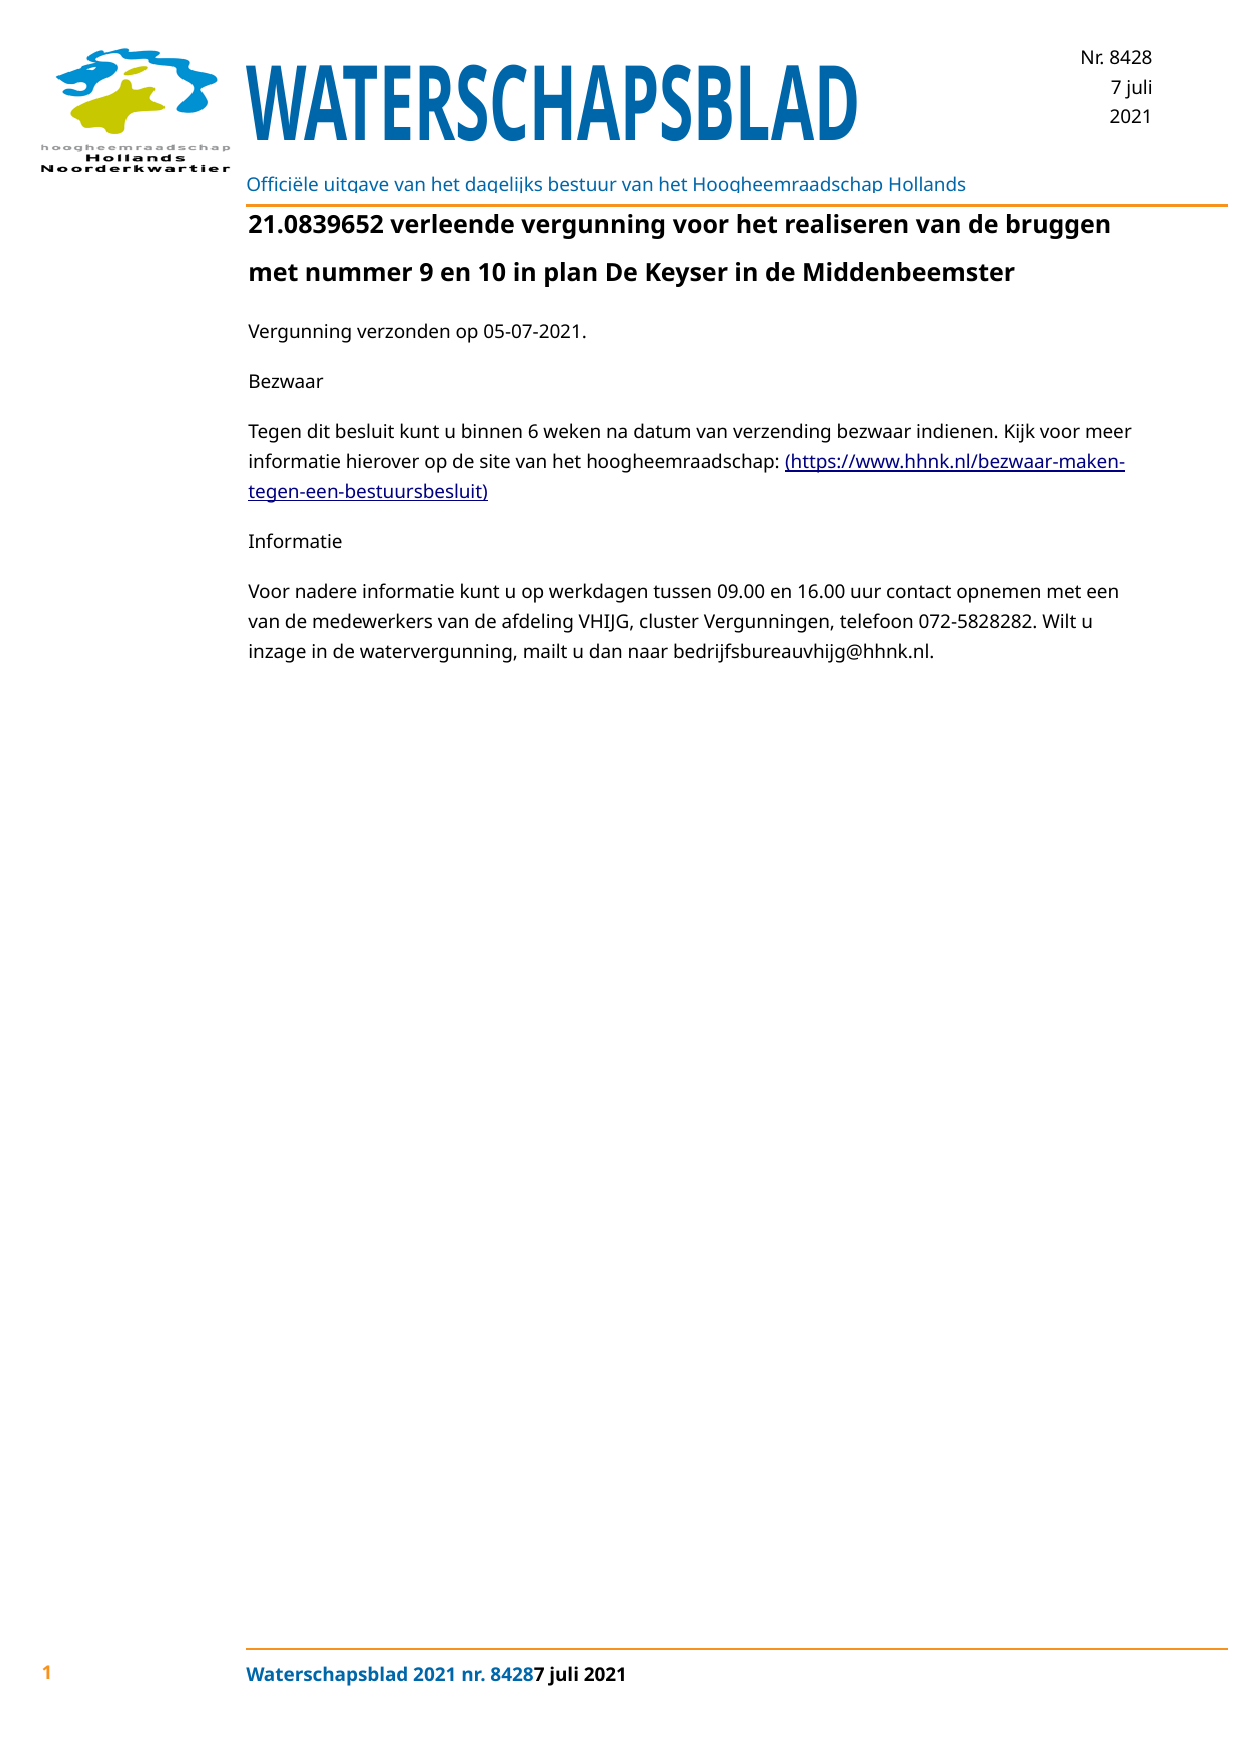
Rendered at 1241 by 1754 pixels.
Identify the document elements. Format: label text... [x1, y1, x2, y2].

text Bezwaar [248, 368, 1152, 394]
text Tegen dit besluit kunt u binnen 6 weken na datum van verzending bezwaar indienen. Kijk voor meer informatie hierover op de site van het hoogheemraadschap: (https://www.hhnk.nl/bezwaar-maken-tegen-een-bestuursbesluit) [248, 419, 1152, 504]
text Informatie [248, 528, 1152, 554]
text 21.0839652 verleende vergunning voor het realiseren van de bruggen met nummer 9 en 10 in plan De Keyser in de Middenbeemster [248, 207, 1152, 288]
text Voor nadere informatie kunt u op werkdagen tussen 09.00 en 16.00 uur contact opnemen met een van de medewerkers van de afdeling VHIJG, cluster Vergunningen, telefoon 072-5828282. Wilt u inzage in de watervergunning, mailt u dan naar bedrijfsbureauvhijg@hhnk.nl. [248, 579, 1152, 664]
picture [41, 47, 231, 172]
text Vergunning verzonden op 05-07-2021. [248, 318, 1152, 344]
